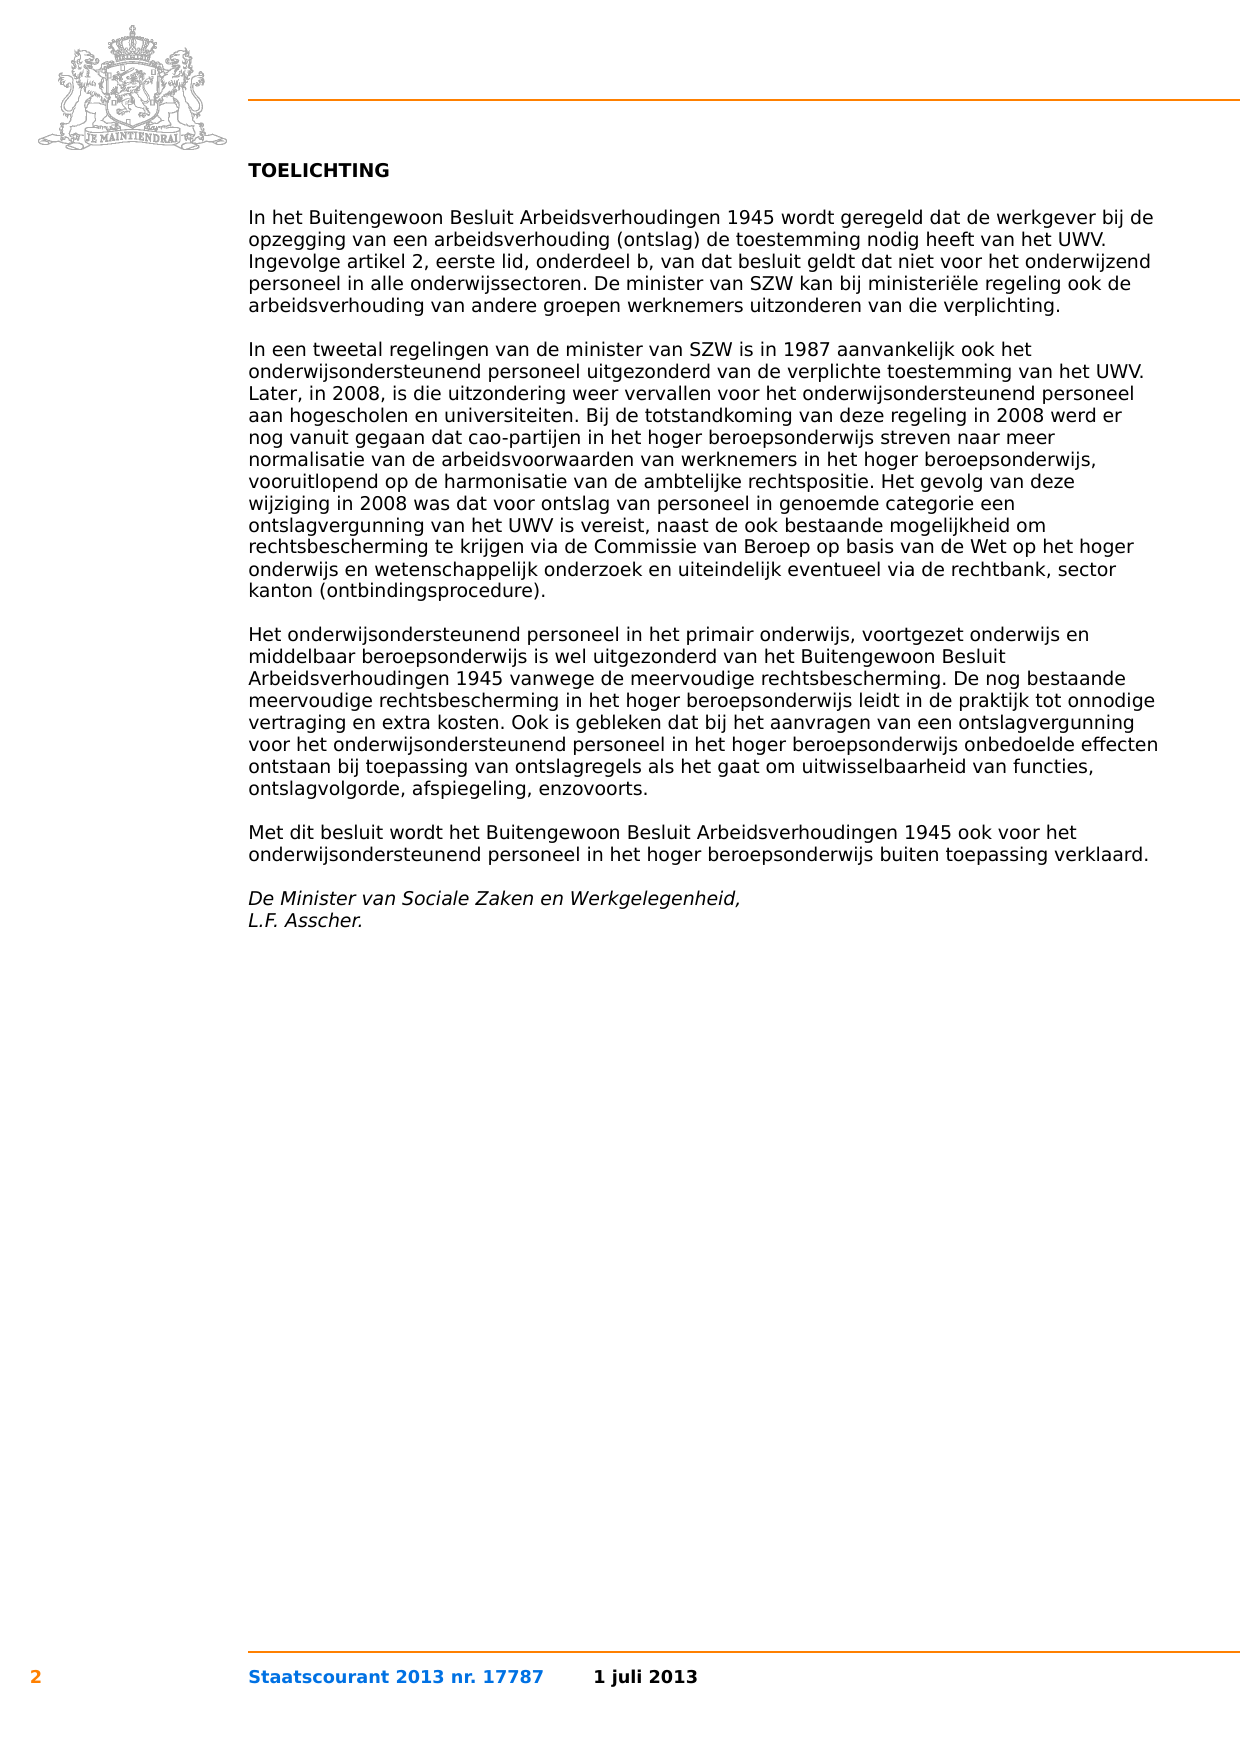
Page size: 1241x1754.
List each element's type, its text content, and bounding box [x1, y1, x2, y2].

subtitle TOELICHTING [248, 160, 1163, 182]
text In een tweetal regelingen van de minister van SZW is in 1987 aanvankelijk ook het onderwijsondersteunend personeel uitgezonderd van de verplichte toestemming van het UWV. Later, in 2008, is die uitzondering weer vervallen voor het onderwijsondersteunend personeel aan hogescholen en universiteiten. Bij de totstandkoming van deze regeling in 2008 werd er nog vanuit gegaan dat cao-partijen in het hoger beroepsonderwijs streven naar meer normalisatie van de arbeidsvoorwaarden van werknemers in het hoger beroepsonderwijs, vooruitlopend op de harmonisatie van de ambtelijke rechtspositie. Het gevolg van deze wijziging in 2008 was dat voor ontslag van personeel in genoemde categorie een ontslagvergunning van het UWV is vereist, naast de ook bestaande mogelijkheid om rechtsbescherming te krijgen via de Commissie van Beroep op basis van de Wet op het hoger onderwijs en wetenschappelijk onderzoek en uiteindelijk eventueel via de rechtbank, sector kanton (ontbindingsprocedure). [248, 339, 1163, 602]
text Met dit besluit wordt het Buitengewoon Besluit Arbeidsverhoudingen 1945 ook voor het onderwijsondersteunend personeel in het hoger beroepsonderwijs buiten toepassing verklaard. [248, 822, 1163, 866]
text Het onderwijsondersteunend personeel in het primair onderwijs, voortgezet onderwijs en middelbaar beroepsonderwijs is wel uitgezonderd van het Buitengewoon Besluit Arbeidsverhoudingen 1945 vanwege de meervoudige rechtsbescherming. De nog bestaande meervoudige rechtsbescherming in het hoger beroepsonderwijs leidt in de praktijk tot onnodige vertraging en extra kosten. Ook is gebleken dat bij het aanvragen van een ontslagvergunning voor het onderwijsondersteunend personeel in het hoger beroepsonderwijs onbedoelde effecten ontstaan bij toepassing van ontslagregels als het gaat om uitwisselbaarheid van functies, ontslagvolgorde, afspiegeling, enzovoorts. [248, 624, 1163, 800]
text De Minister van Sociale Zaken en Werkgelegenheid, L.F. Asscher. [248, 888, 1163, 932]
text In het Buitengewoon Besluit Arbeidsverhoudingen 1945 wordt geregeld dat de werkgever bij de opzegging van een arbeidsverhouding (ontslag) de toestemming nodig heeft van het UWV. Ingevolge artikel 2, eerste lid, onderdeel b, van dat besluit geldt dat niet voor het onderwijzend personeel in alle onderwijssectoren. De minister van SZW kan bij ministeriële regeling ook de arbeidsverhouding van andere groepen werknemers uitzonderen van die verplichting. [248, 207, 1163, 317]
picture [38, 25, 227, 150]
